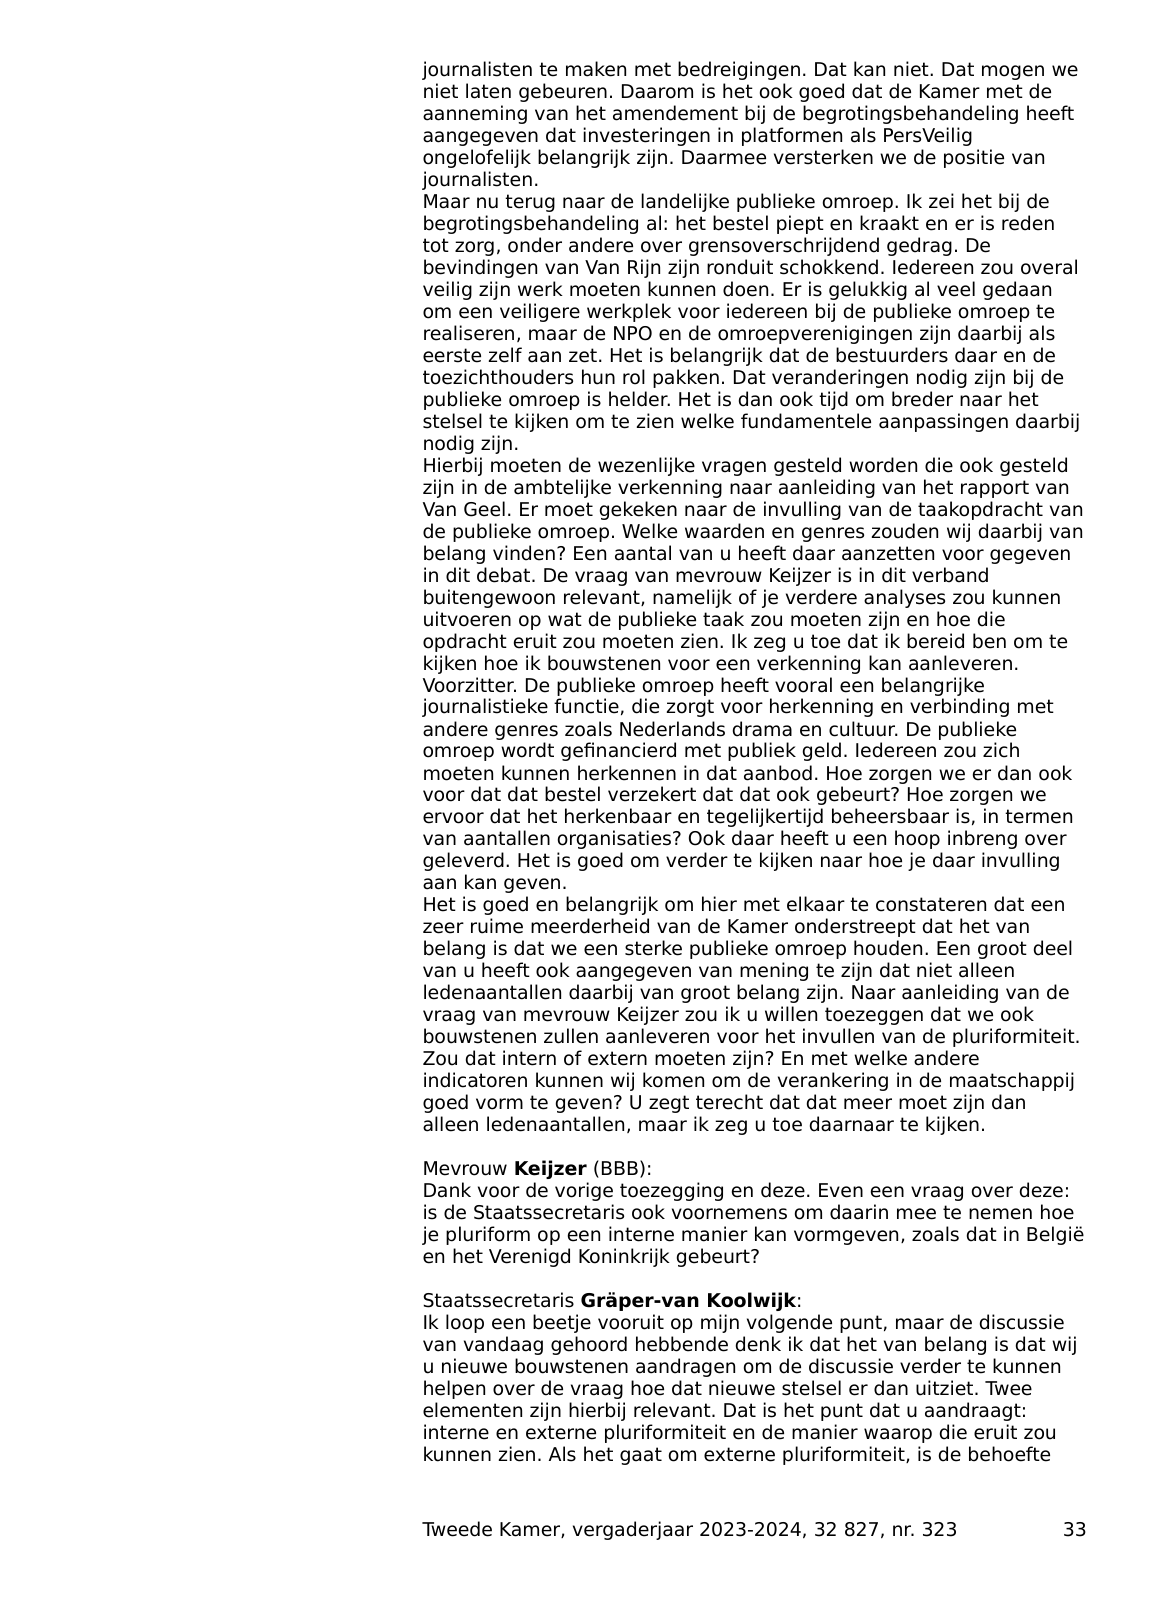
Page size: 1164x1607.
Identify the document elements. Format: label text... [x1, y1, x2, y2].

text journalisten te maken met bedreigingen. Dat kan niet. Dat mogen we niet laten gebeuren. Daarom is het ook goed dat de Kamer met de aanneming van het amendement bij de begrotingsbehandeling heeft aangegeven dat investeringen in platformen als PersVeilig ongelofelijk belangrijk zijn. Daarmee versterken we de positie van journalisten. [422, 59, 1087, 191]
text Mevrouw Keijzer (BBB): [422, 1158, 1087, 1180]
text Ik loop een beetje vooruit op mijn volgende punt, maar de discussie van vandaag gehoord hebbende denk ik dat het van belang is dat wij u nieuwe bouwstenen aandragen om de discussie verder te kunnen helpen over de vraag hoe dat nieuwe stelsel er dan uitziet. Twee elementen zijn hierbij relevant. Dat is het punt dat u aandraagt: interne en externe pluriformiteit en de manier waarop die eruit zou kunnen zien. Als het gaat om externe pluriformiteit, is de behoefte [422, 1312, 1087, 1466]
text Hierbij moeten de wezenlijke vragen gesteld worden die ook gesteld zijn in de ambtelijke verkenning naar aanleiding van het rapport van Van Geel. Er moet gekeken naar de invulling van de taakopdracht van de publieke omroep. Welke waarden en genres zouden wij daarbij van belang vinden? Een aantal van u heeft daar aanzetten voor gegeven in dit debat. De vraag van mevrouw Keijzer is in dit verband buitengewoon relevant, namelijk of je verdere analyses zou kunnen uitvoeren op wat de publieke taak zou moeten zijn en hoe die opdracht eruit zou moeten zien. Ik zeg u toe dat ik bereid ben om te kijken hoe ik bouwstenen voor een verkenning kan aanleveren. [422, 455, 1087, 674]
text Maar nu terug naar de landelijke publieke omroep. Ik zei het bij de begrotingsbehandeling al: het bestel piept en kraakt en er is reden tot zorg, onder andere over grensoverschrijdend gedrag. De bevindingen van Van Rijn zijn ronduit schokkend. Iedereen zou overal veilig zijn werk moeten kunnen doen. Er is gelukkig al veel gedaan om een veiligere werkplek voor iedereen bij de publieke omroep te realiseren, maar de NPO en de omroepverenigingen zijn daarbij als eerste zelf aan zet. Het is belangrijk dat de bestuurders daar en de toezichthouders hun rol pakken. Dat veranderingen nodig zijn bij de publieke omroep is helder. Het is dan ook tijd om breder naar het stelsel te kijken om te zien welke fundamentele aanpassingen daarbij nodig zijn. [422, 191, 1087, 455]
text Het is goed en belangrijk om hier met elkaar te constateren dat een zeer ruime meerderheid van de Kamer onderstreept dat het van belang is dat we een sterke publieke omroep houden. Een groot deel van u heeft ook aangegeven van mening te zijn dat niet alleen ledenaantallen daarbij van groot belang zijn. Naar aanleiding van de vraag van mevrouw Keijzer zou ik u willen toezeggen dat we ook bouwstenen zullen aanleveren voor het invullen van de pluriformiteit. Zou dat intern of extern moeten zijn? En met welke andere indicatoren kunnen wij komen om de verankering in de maatschappij goed vorm te geven? U zegt terecht dat dat meer moet zijn dan alleen ledenaantallen, maar ik zeg u toe daarnaar te kijken. [422, 894, 1087, 1136]
text Voorzitter. De publieke omroep heeft vooral een belangrijke journalistieke functie, die zorgt voor herkenning en verbinding met andere genres zoals Nederlands drama en cultuur. De publieke omroep wordt gefinancierd met publiek geld. Iedereen zou zich moeten kunnen herkennen in dat aanbod. Hoe zorgen we er dan ook voor dat dat bestel verzekert dat dat ook gebeurt? Hoe zorgen we ervoor dat het herkenbaar en tegelijkertijd beheersbaar is, in termen van aantallen organisaties? Ook daar heeft u een hoop inbreng over geleverd. Het is goed om verder te kijken naar hoe je daar invulling aan kan geven. [422, 674, 1087, 894]
text Staatssecretaris Gräper-van Koolwijk: [422, 1290, 1087, 1312]
text Dank voor de vorige toezegging en deze. Even een vraag over deze: is de Staatssecretaris ook voornemens om daarin mee te nemen hoe je pluriform op een interne manier kan vormgeven, zoals dat in België en het Verenigd Koninkrijk gebeurt? [422, 1180, 1087, 1268]
